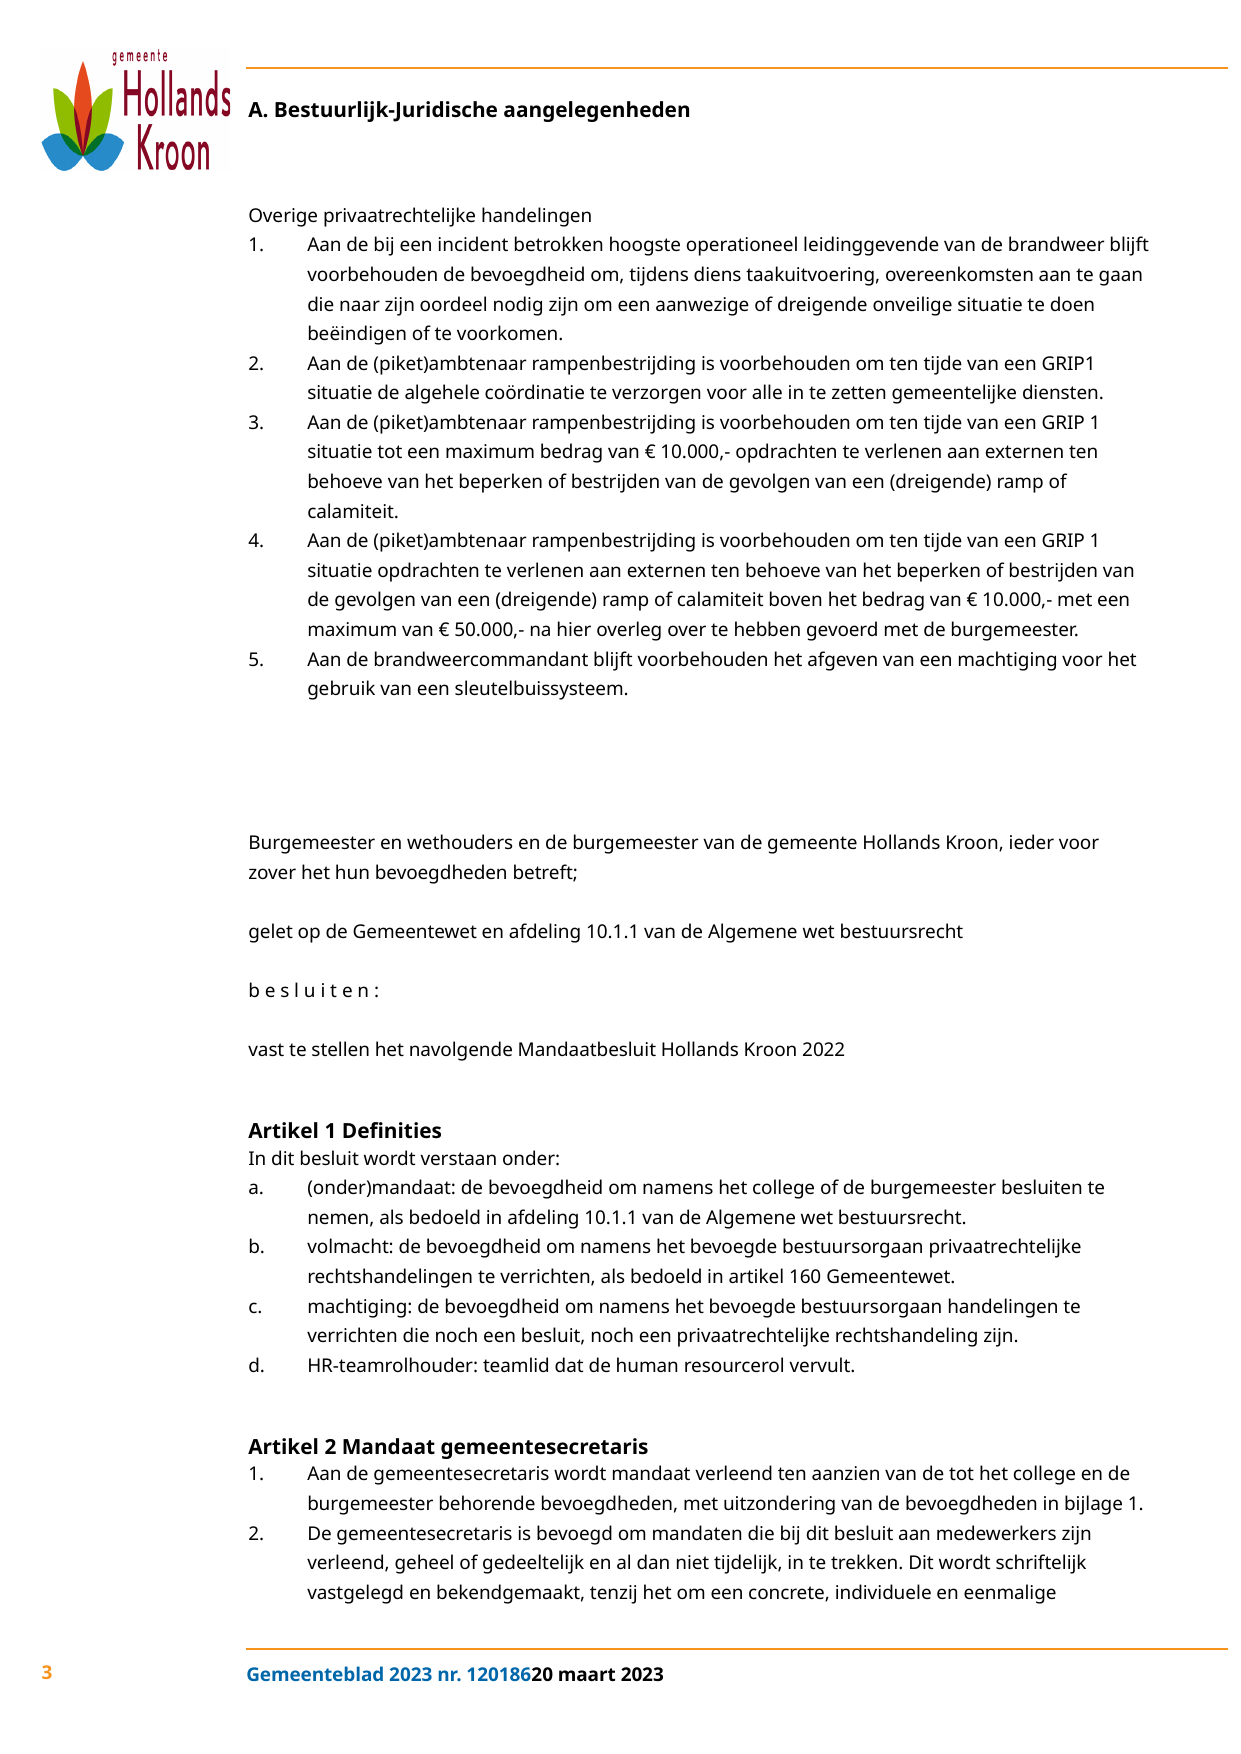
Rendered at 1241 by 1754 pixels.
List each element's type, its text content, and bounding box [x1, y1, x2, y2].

list Aan de brandweercommandant blijft voorbehouden het afgeven van een machtiging voor het gebruik van een sleutelbuissysteem. [248, 646, 1152, 701]
list machtiging: de bevoegdheid om namens het bevoegde bestuursorgaan handelingen te verrichten die noch een besluit, noch een privaatrechtelijke rechtshandeling zijn. [248, 1293, 1152, 1348]
list Aan de (piket)ambtenaar rampenbestrijding is voorbehouden om ten tijde van een GRIP 1 situatie tot een maximum bedrag van € 10.000,- opdrachten te verlenen aan externen ten behoeve van het beperken of bestrijden van de gevolgen van een (dreigende) ramp of calamiteit. [248, 409, 1152, 524]
picture [41, 47, 231, 172]
text gelet op de Gemeentewet en afdeling 10.1.1 van de Algemene wet bestuursrecht [248, 918, 1152, 944]
list volmacht: de bevoegdheid om namens het bevoegde bestuursorgaan privaatrechtelijke rechtshandelingen te verrichten, als bedoeld in artikel 160 Gemeentewet. [248, 1234, 1152, 1289]
list Aan de gemeentesecretaris wordt mandaat verleend ten aanzien van de tot het college en de burgemeester behorende bevoegdheden, met uitzondering van de bevoegdheden in bijlage 1. [248, 1461, 1152, 1516]
text Overige privaatrechtelijke handelingen [248, 202, 1152, 228]
text Artikel 2 Mandaat gemeentesecretaris [248, 1432, 1152, 1461]
text Artikel 1 Definities [248, 1117, 1152, 1145]
text vast te stellen het navolgende Mandaatbesluit Hollands Kroon 2022 [248, 1037, 1152, 1062]
text A. Bestuurlijk-Juridische aangelegenheden [248, 95, 1152, 123]
text Burgemeester en wethouders en de burgemeester van de gemeente Hollands Kroon, ieder voor zover het hun bevoegdheden betreft; [248, 829, 1152, 885]
list (onder)mandaat: de bevoegdheid om namens het college of de burgemeester besluiten te nemen, als bedoeld in afdeling 10.1.1 van de Algemene wet bestuursrecht. [248, 1174, 1152, 1230]
list Aan de bij een incident betrokken hoogste operationeel leidinggevende van de brandweer blijft voorbehouden de bevoegdheid om, tijdens diens taakuitvoering, overeenkomsten aan te gaan die naar zijn oordeel nodig zijn om een aanwezige of dreigende onveilige situatie te doen beëindigen of te voorkomen. [248, 232, 1152, 346]
text b e s l u i t e n : [248, 977, 1152, 1003]
list Aan de (piket)ambtenaar rampenbestrijding is voorbehouden om ten tijde van een GRIP 1 situatie opdrachten te verlenen aan externen ten behoeve van het beperken of bestrijden van de gevolgen van een (dreigende) ramp of calamiteit boven het bedrag van € 10.000,- met een maximum van € 50.000,- na hier overleg over te hebben gevoerd met de burgemeester. [248, 527, 1152, 642]
list HR-teamrolhouder: teamlid dat de human resourcerol vervult. [248, 1352, 1152, 1378]
list Aan de (piket)ambtenaar rampenbestrijding is voorbehouden om ten tijde van een GRIP1 situatie de algehele coördinatie te verzorgen voor alle in te zetten gemeentelijke diensten. [248, 350, 1152, 405]
list De gemeentesecretaris is bevoegd om mandaten die bij dit besluit aan medewerkers zijn verleend, geheel of gedeeltelijk en al dan niet tijdelijk, in te trekken. Dit wordt schriftelijk vastgelegd en bekendgemaakt, tenzij het om een concrete, individuele en eenmalige [248, 1520, 1152, 1604]
text In dit besluit wordt verstaan onder: [248, 1145, 1152, 1171]
